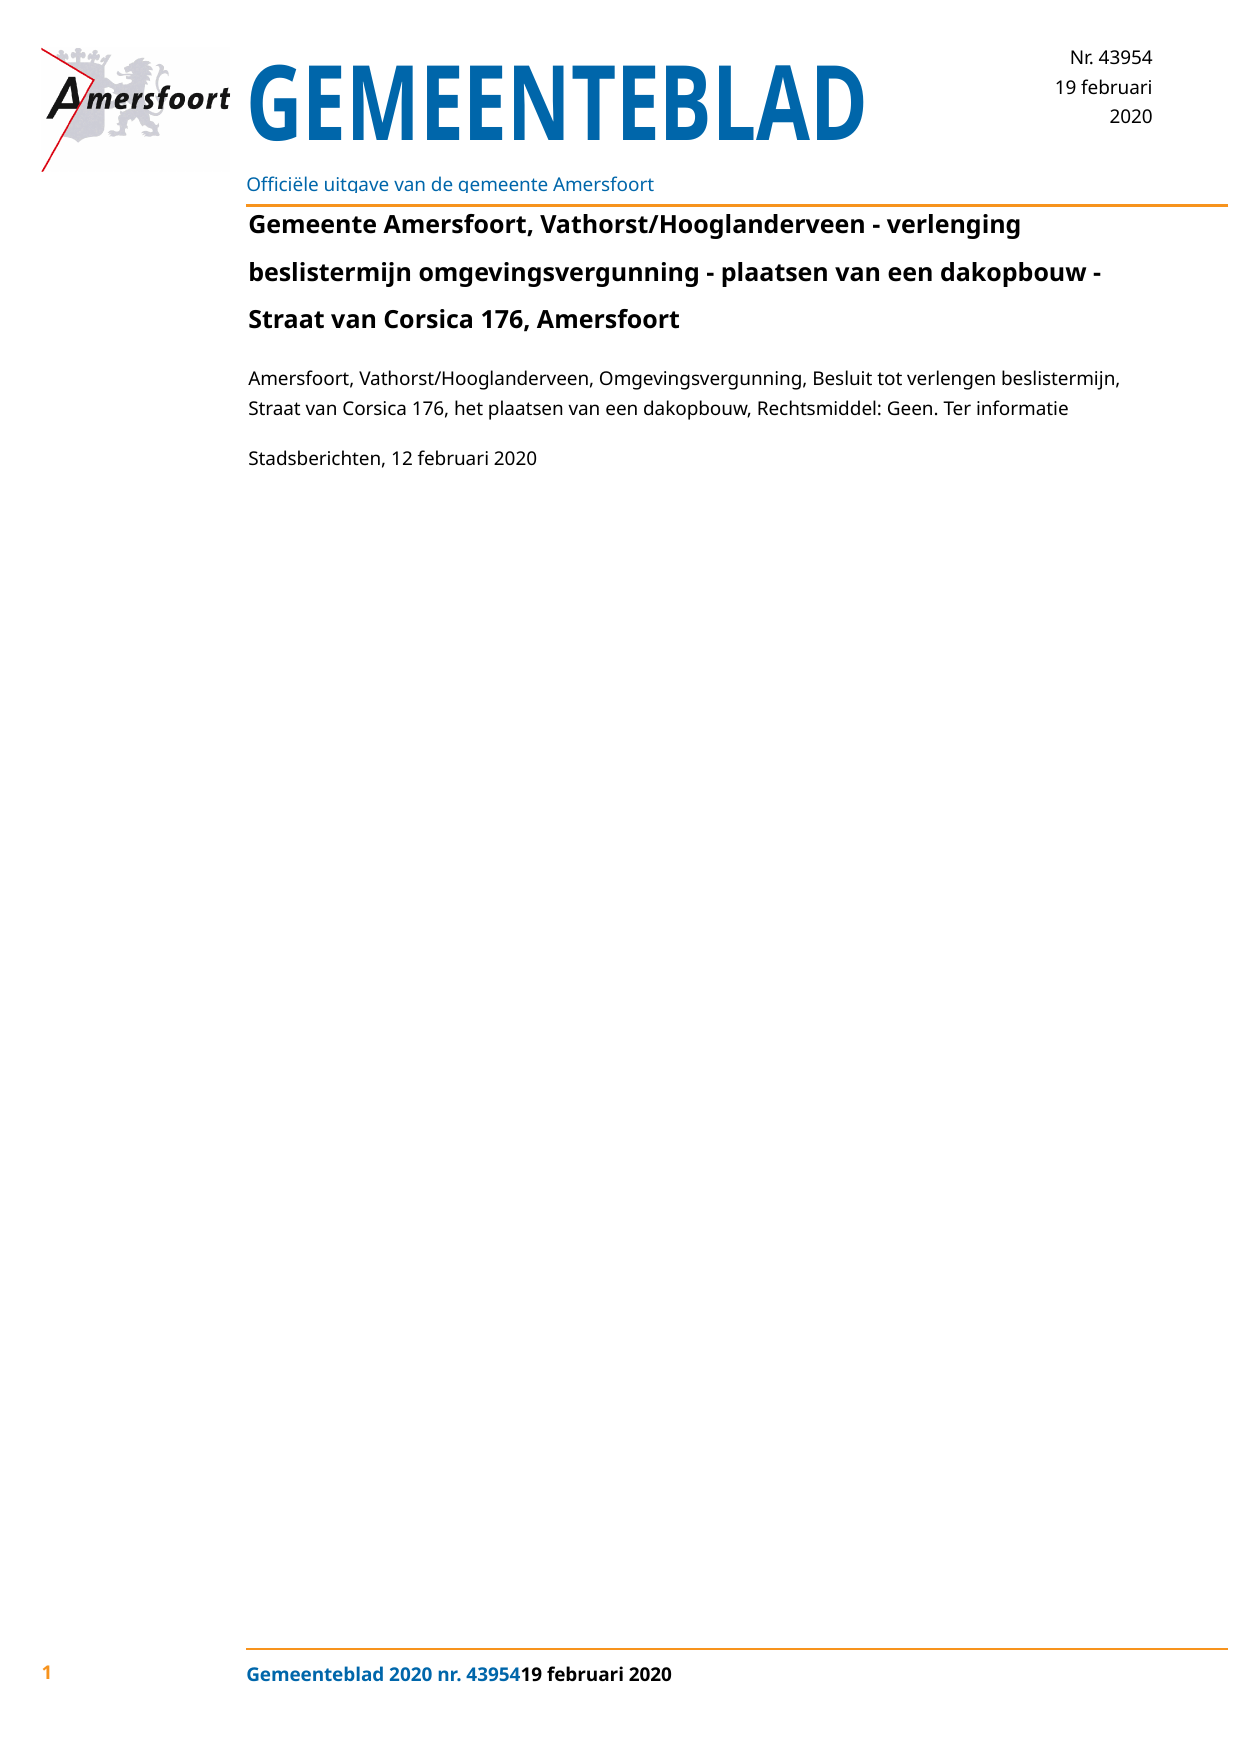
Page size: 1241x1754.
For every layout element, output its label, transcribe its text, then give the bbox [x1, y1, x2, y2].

picture [41, 47, 231, 172]
text Gemeente Amersfoort, Vathorst/Hooglanderveen - verlenging beslistermijn omgevingsvergunning - plaatsen van een dakopbouw - Straat van Corsica 176, Amersfoort [248, 207, 1152, 336]
text Amersfoort, Vathorst/Hooglanderveen, Omgevingsvergunning, Besluit tot verlengen beslistermijn, Straat van Corsica 176, het plaatsen van een dakopbouw, Rechtsmiddel: Geen. Ter informatie [248, 366, 1152, 421]
text Stadsberichten, 12 februari 2020 [248, 446, 1152, 471]
